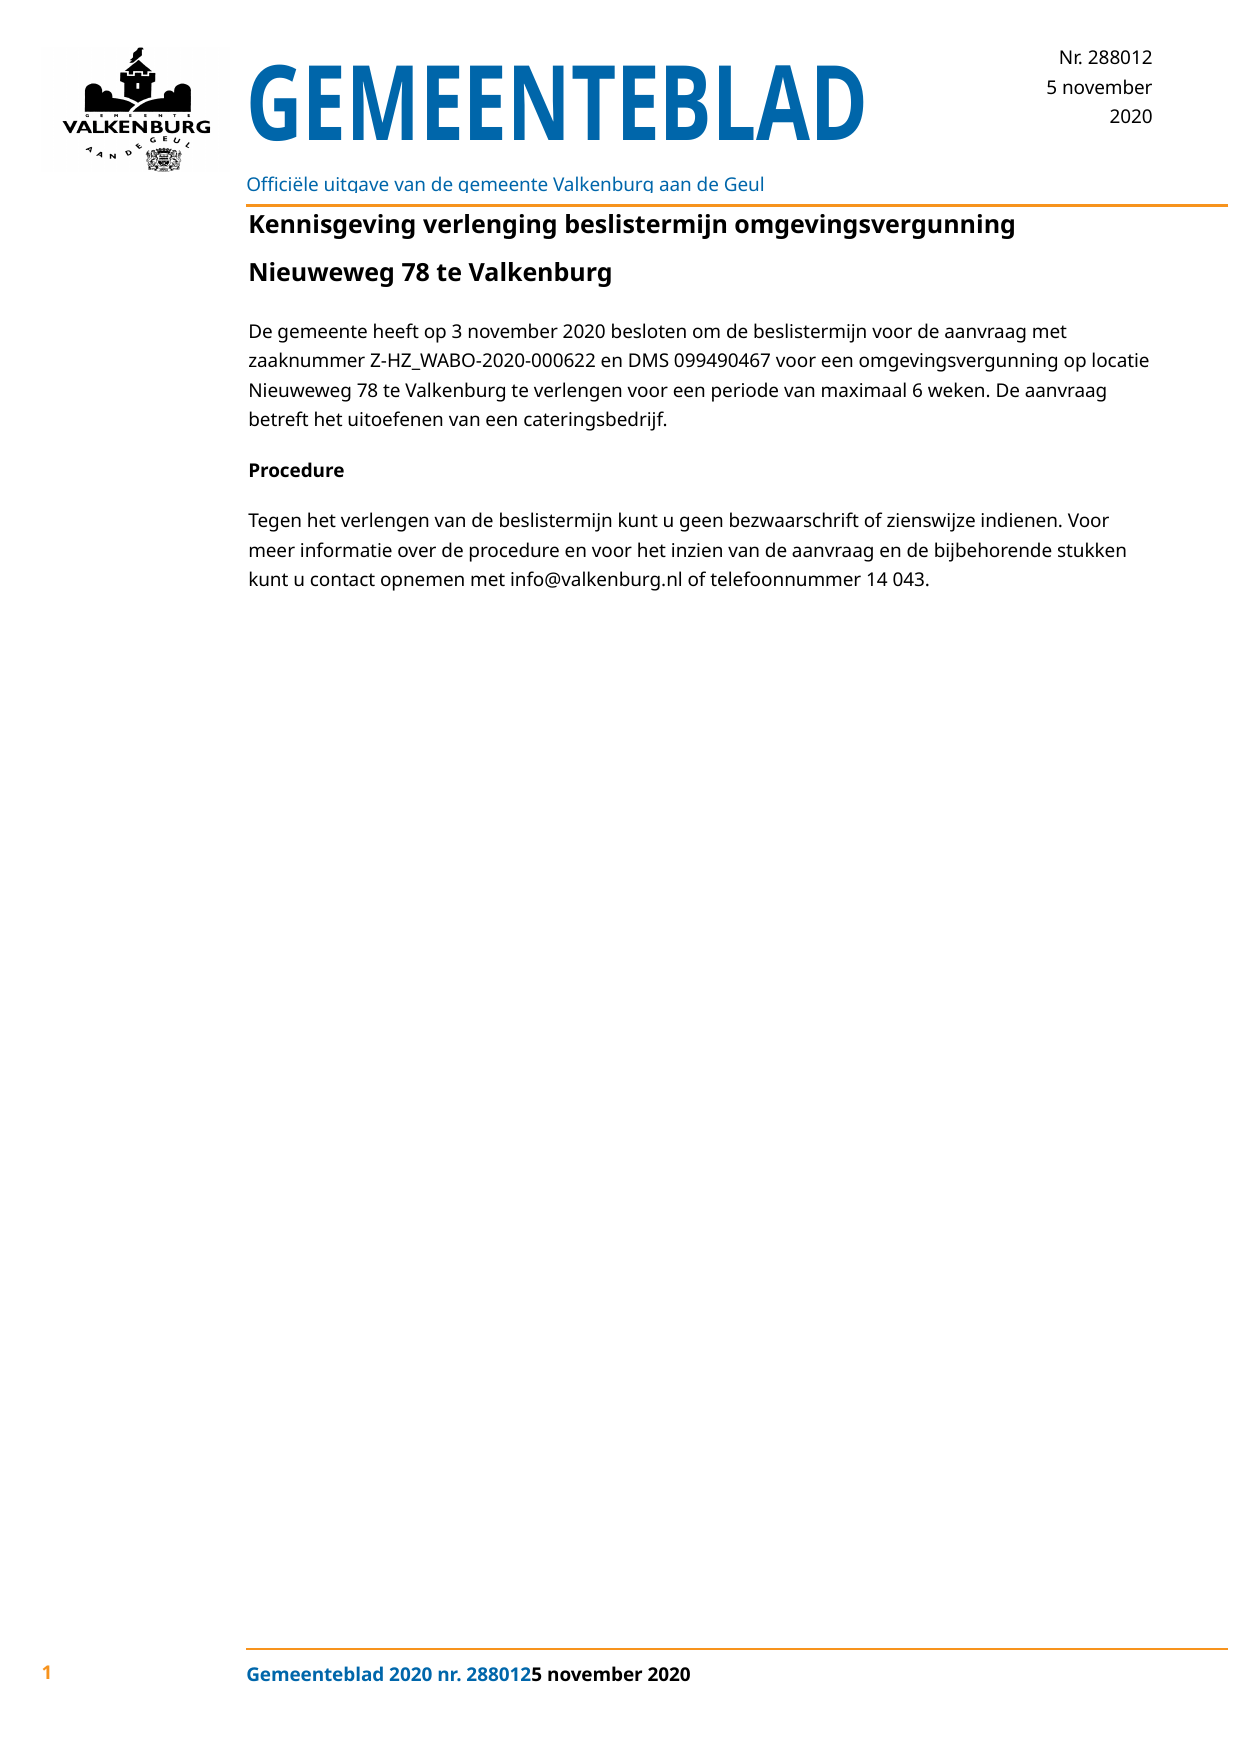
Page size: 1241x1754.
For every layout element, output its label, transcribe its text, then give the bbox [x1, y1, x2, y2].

text Procedure [248, 457, 1152, 483]
text Kennisgeving verlenging beslistermijn omgevingsvergunning Nieuweweg 78 te Valkenburg [248, 207, 1152, 288]
text De gemeente heeft op 3 november 2020 besloten om de beslistermijn voor de aanvraag met zaaknummer Z-HZ_WABO-2020-000622 en DMS 099490467 voor een omgevingsvergunning op locatie Nieuweweg 78 te Valkenburg te verlengen voor een periode van maximaal 6 weken. De aanvraag betreft het uitoefenen van een cateringsbedrijf. [248, 318, 1152, 432]
picture [41, 47, 231, 172]
text Tegen het verlengen van de beslistermijn kunt u geen bezwaarschrift of zienswijze indienen. Voor meer informatie over de procedure en voor het inzien van de aanvraag en de bijbehorende stukken kunt u contact opnemen met info@valkenburg.nl of telefoonnummer 14 043. [248, 507, 1152, 592]
